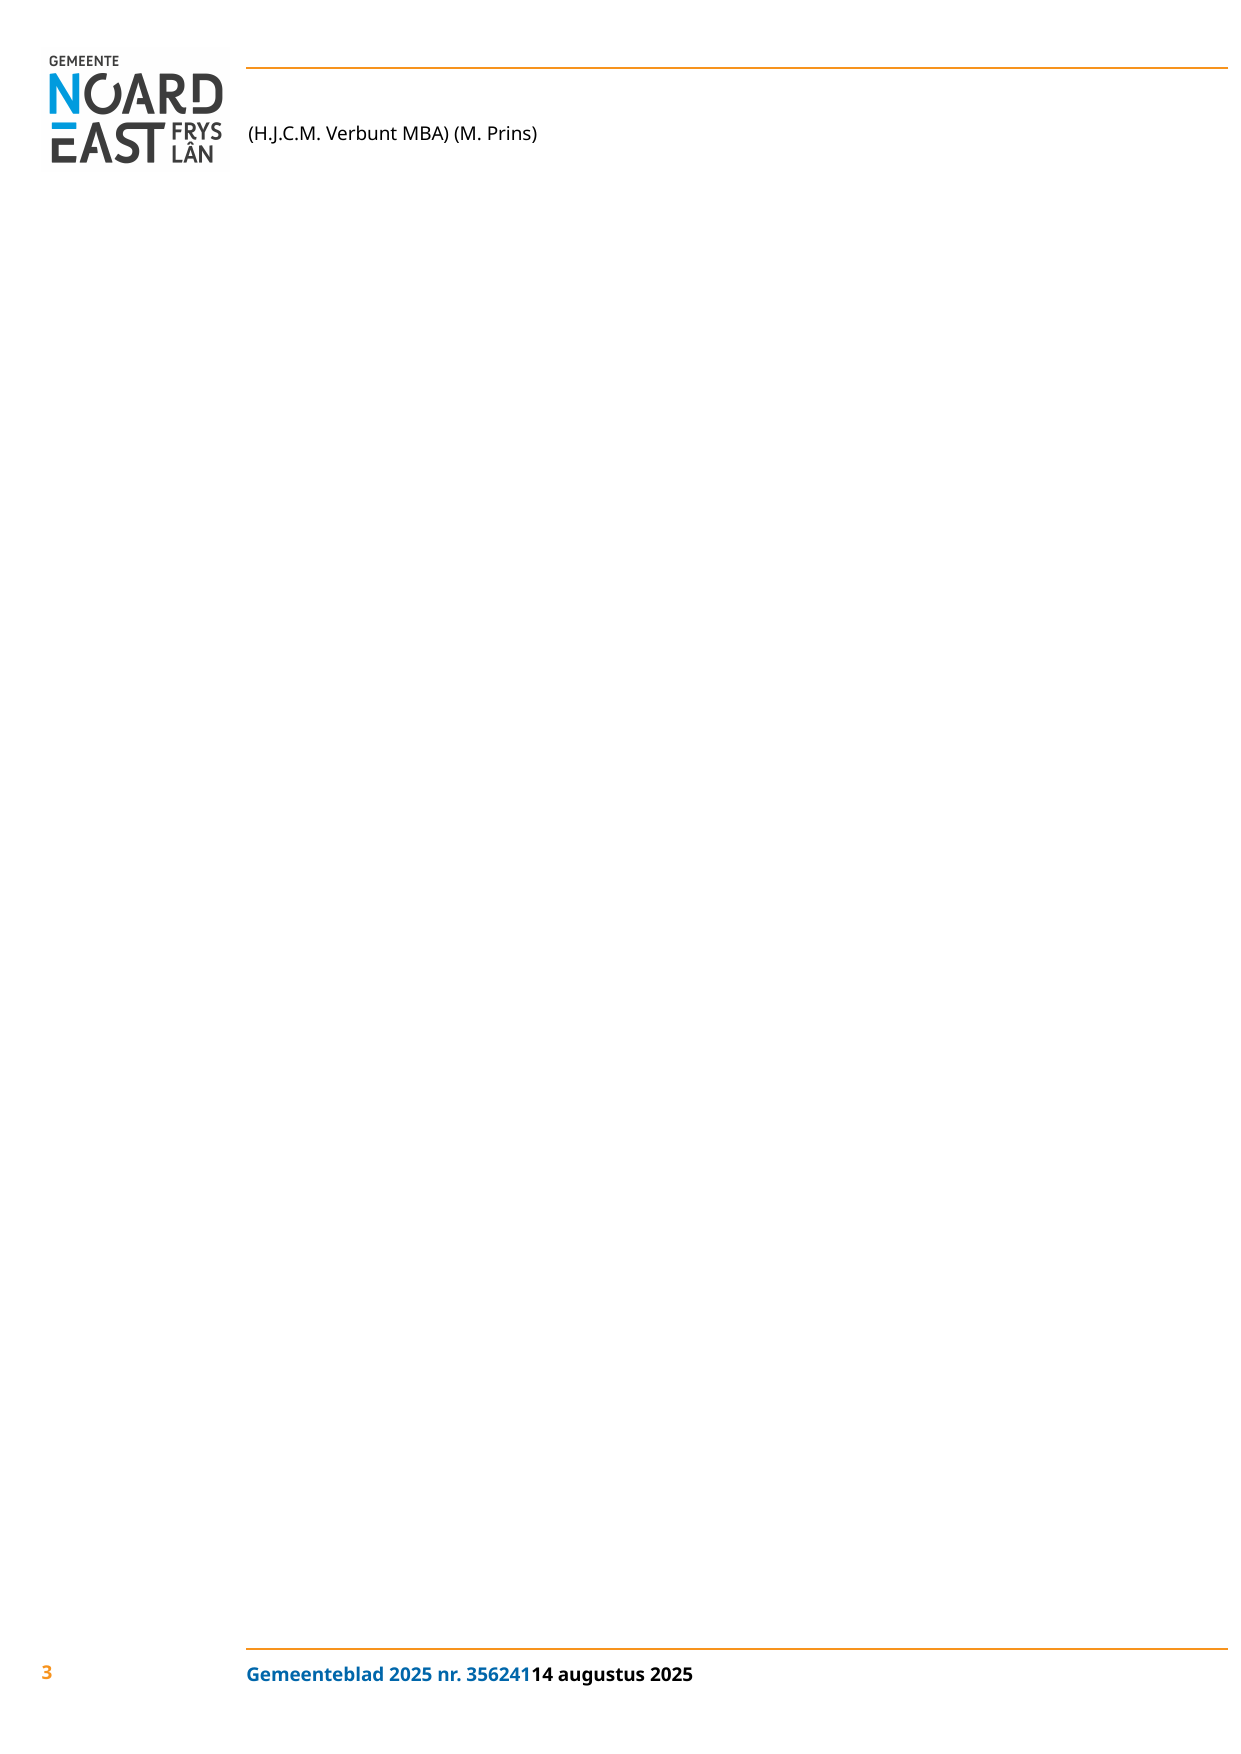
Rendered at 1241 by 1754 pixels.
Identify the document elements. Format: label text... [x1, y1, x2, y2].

text (H.J.C.M. Verbunt MBA) (M. Prins) [248, 121, 1152, 146]
picture [41, 47, 231, 172]
